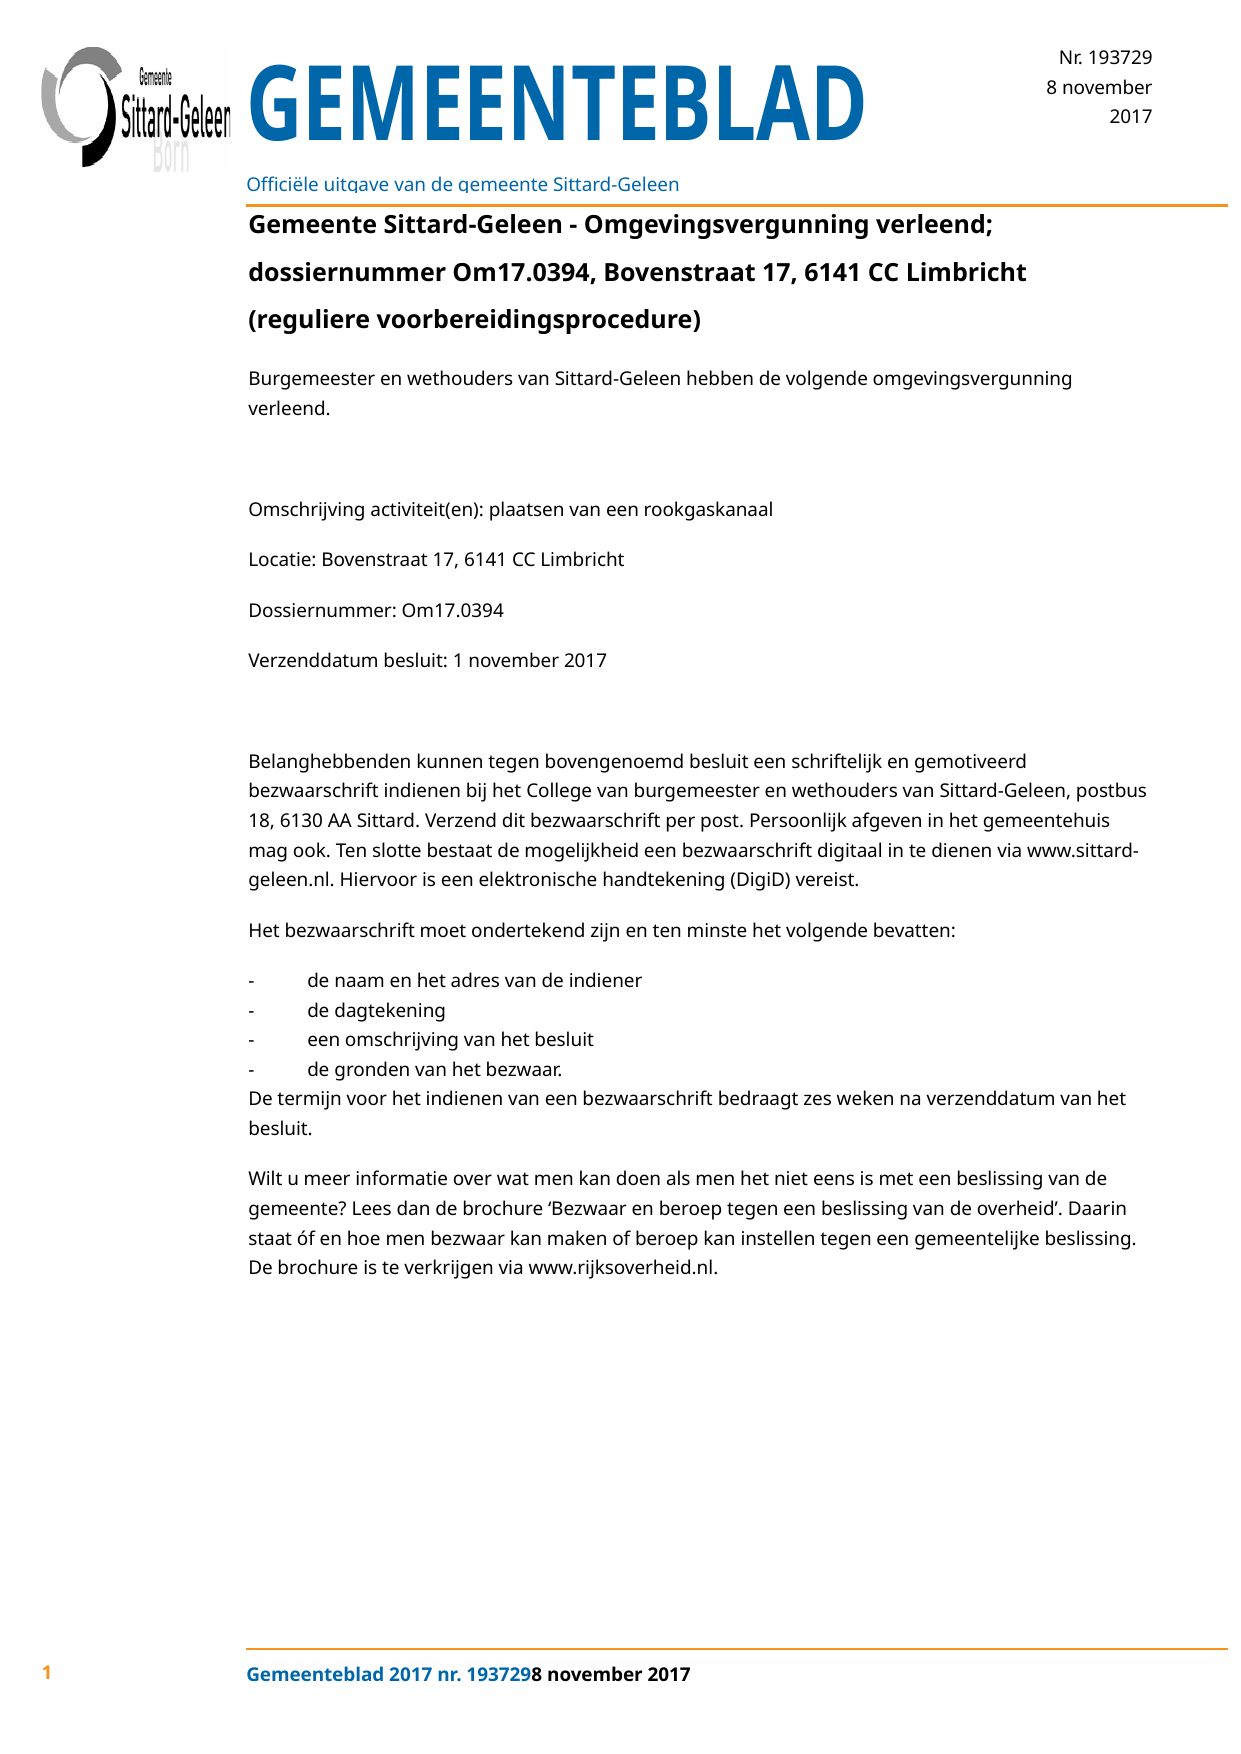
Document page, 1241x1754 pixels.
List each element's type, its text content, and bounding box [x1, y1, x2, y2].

text Burgemeester en wethouders van Sittard-Geleen hebben de volgende omgevingsvergunning verleend. [248, 366, 1152, 421]
text Verzenddatum besluit: 1 november 2017 [248, 647, 1152, 673]
picture [41, 47, 231, 172]
text Belanghebbenden kunnen tegen bovengenoemd besluit een schriftelijk en gemotiveerd bezwaarschrift indienen bij het College van burgemeester en wethouders van Sittard-Geleen, postbus 18, 6130 AA Sittard. Verzend dit bezwaarschrift per post. Persoonlijk afgeven in het gemeentehuis mag ook. Ten slotte bestaat de mogelijkheid een bezwaarschrift digitaal in te dienen via www.sittard-geleen.nl. Hiervoor is een elektronische handtekening (DigiD) vereist. [248, 748, 1152, 892]
text De termijn voor het indienen van een bezwaarschrift bedraagt zes weken na verzenddatum van het besluit. [248, 1086, 1152, 1141]
text Het bezwaarschrift moet ondertekend zijn en ten minste het volgende bevatten: [248, 917, 1152, 942]
list de gronden van het bezwaar. [248, 1056, 1152, 1082]
text Wilt u meer informatie over wat men kan doen als men het niet eens is met een beslissing van de gemeente? Lees dan de brochure ‘Bezwaar en beroep tegen een beslissing van de overheid’. Daarin staat óf en hoe men bezwaar kan maken of beroep kan instellen tegen een gemeentelijke beslissing. De brochure is te verkrijgen via www.rijksoverheid.nl. [248, 1166, 1152, 1280]
text Omschrijving activiteit(en): plaatsen van een rookgaskanaal [248, 496, 1152, 522]
text Gemeente Sittard-Geleen - Omgevingsvergunning verleend; dossiernummer Om17.0394, Bovenstraat 17, 6141 CC Limbricht (reguliere voorbereidingsprocedure) [248, 207, 1152, 336]
list de dagtekening [248, 997, 1152, 1022]
list de naam en het adres van de indiener [248, 967, 1152, 993]
list een omschrijving van het besluit [248, 1026, 1152, 1052]
text Locatie: Bovenstraat 17, 6141 CC Limbricht [248, 546, 1152, 572]
text Dossiernummer: Om17.0394 [248, 597, 1152, 622]
